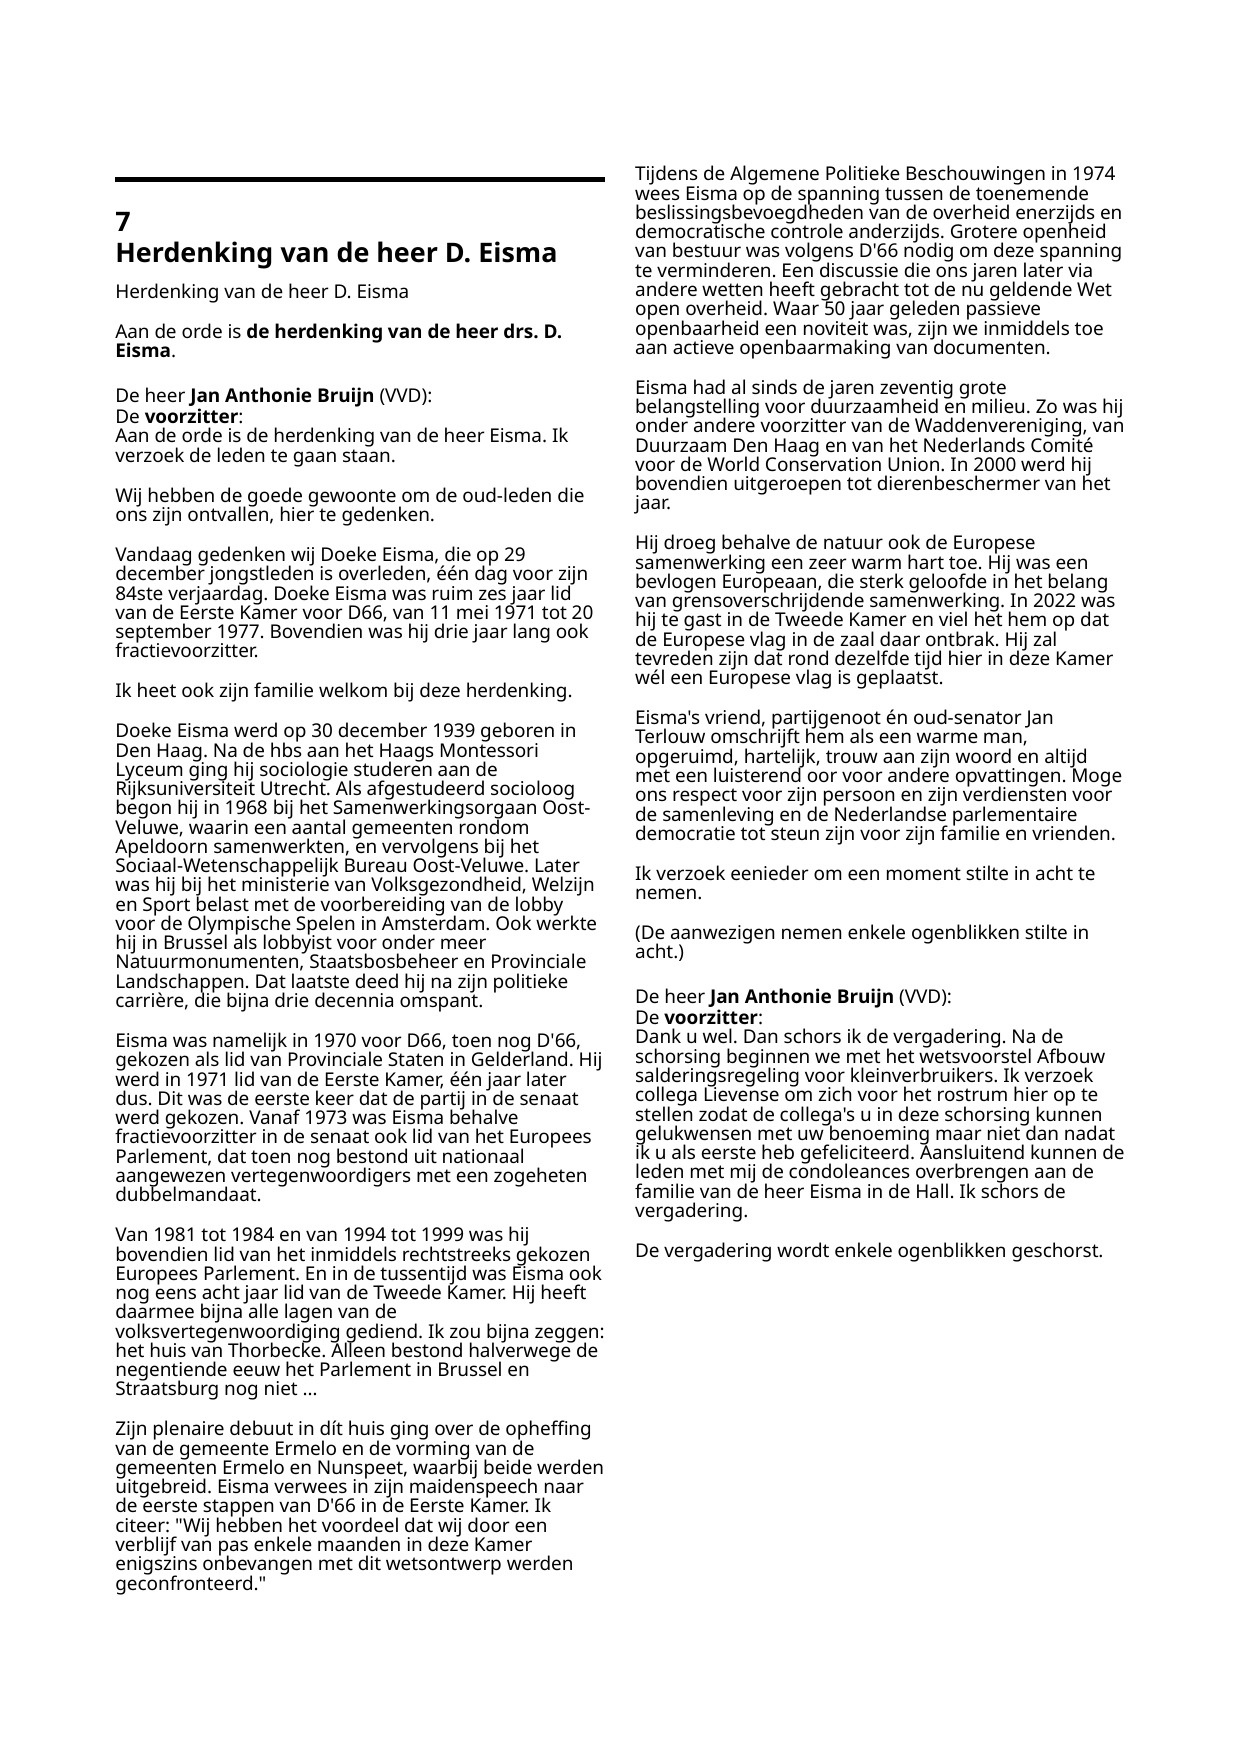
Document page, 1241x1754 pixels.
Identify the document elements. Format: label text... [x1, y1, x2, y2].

text Wij hebben de goede gewoonte om de oud-leden die ons zijn ontvallen, hier te gedenken. [115, 487, 605, 525]
text Ik heet ook zijn familie welkom bij deze herdenking. [115, 682, 605, 702]
text Aan de orde is de herdenking van de heer drs. D. Eisma. [115, 323, 605, 362]
text De voorzitter: [635, 1009, 1125, 1028]
text De vergadering wordt enkele ogenblikken geschorst. [635, 1242, 1125, 1261]
text Tijdens de Algemene Politieke Beschouwingen in 1974 wees Eisma op de spanning tussen de toenemende beslissingsbevoegdheden van de overheid enerzijds en democratische controle anderzijds. Grotere openheid van bestuur was volgens D'66 nodig om deze spanning te verminderen. Een discussie die ons jaren later via andere wetten heeft gebracht tot de nu geldende Wet open overheid. Waar 50 jaar geleden passieve openbaarheid een noviteit was, zijn we inmiddels toe aan actieve openbaarmaking van documenten. [635, 165, 1125, 358]
text Zijn plenaire debuut in dít huis ging over de opheffing van de gemeente Ermelo en de vorming van de gemeenten Ermelo en Nunspeet, waarbij beide werden uitgebreid. Eisma verwees in zijn maidenspeech naar de eerste stappen van D'66 in de Eerste Kamer. Ik citeer: "Wij hebben het voordeel dat wij door een verblijf van pas enkele maanden in deze Kamer enigszins onbevangen met dit wetsontwerp werden geconfronteerd." [115, 1420, 605, 1594]
text Aan de orde is de herdenking van de heer Eisma. Ik verzoek de leden te gaan staan. [115, 427, 605, 466]
text Eisma was namelijk in 1970 voor D66, toen nog D'66, gekozen als lid van Provinciale Staten in Gelderland. Hij werd in 1971 lid van de Eerste Kamer, één jaar later dus. Dit was de eerste keer dat de partij in de senaat werd gekozen. Vanaf 1973 was Eisma behalve fractievoorzitter in de senaat ook lid van het Europees Parlement, dat toen nog bestond uit nationaal aangewezen vertegenwoordigers met een zogeheten dubbelmandaat. [115, 1032, 605, 1206]
text 7 [115, 203, 605, 239]
text Eisma had al sinds de jaren zeventig grote belangstelling voor duurzaamheid en milieu. Zo was hij onder andere voorzitter van de Waddenvereniging, van Duurzaam Den Haag en van het Nederlands Comité voor de World Conservation Union. In 2000 werd hij bovendien uitgeroepen tot dierenbeschermer van het jaar. [635, 379, 1125, 514]
text (De aanwezigen nemen enkele ogenblikken stilte in acht.) [635, 924, 1125, 963]
text Doeke Eisma werd op 30 december 1939 geboren in Den Haag. Na de hbs aan het Haags Montessori Lyceum ging hij sociologie studeren aan de Rijksuniversiteit Utrecht. Als afgestudeerd socioloog begon hij in 1968 bij het Samenwerkingsorgaan Oost-Veluwe, waarin een aantal gemeenten rondom Apeldoorn samenwerkten, en vervolgens bij het Sociaal-Wetenschappelijk Bureau Oost-Veluwe. Later was hij bij het ministerie van Volksgezondheid, Welzijn en Sport belast met de voorbereiding van de lobby voor de Olympische Spelen in Amsterdam. Ook werkte hij in Brussel als lobbyist voor onder meer Natuurmonumenten, Staatsbosbeheer en Provinciale Landschappen. Dat laatste deed hij na zijn politieke carrière, die bijna drie decennia omspant. [115, 722, 605, 1011]
text Dank u wel. Dan schors ik de vergadering. Na de schorsing beginnen we met het wetsvoorstel Afbouw salderingsregeling voor kleinverbruikers. Ik verzoek collega Lievense om zich voor het rostrum hier op te stellen zodat de collega's u in deze schorsing kunnen gelukwensen met uw benoeming maar niet dan nadat ik u als eerste heb gefeliciteerd. Aansluitend kunnen de leden met mij de condoleances overbrengen aan de familie van de heer Eisma in de Hall. Ik schors de vergadering. [635, 1028, 1125, 1221]
text Van 1981 tot 1984 en van 1994 tot 1999 was hij bovendien lid van het inmiddels rechtstreeks gekozen Europees Parlement. En in de tussentijd was Eisma ook nog eens acht jaar lid van de Tweede Kamer. Hij heeft daarmee bijna alle lagen van de volksvertegenwoordiging gediend. Ik zou bijna zeggen: het huis van Thorbecke. Alleen bestond halverwege de negentiende eeuw het Parlement in Brussel en Straatsburg nog niet … [115, 1226, 605, 1400]
text Eisma's vriend, partijgenoot én oud-senator Jan Terlouw omschrijft hem als een warme man, opgeruimd, hartelijk, trouw aan zijn woord en altijd met een luisterend oor voor andere opvattingen. Moge ons respect voor zijn persoon en zijn verdiensten voor de samenleving en de Nederlandse parlementaire democratie tot steun zijn voor zijn familie en vrienden. [635, 709, 1125, 844]
text Vandaag gedenken wij Doeke Eisma, die op 29 december jongstleden is overleden, één dag voor zijn 84ste verjaardag. Doeke Eisma was ruim zes jaar lid van de Eerste Kamer voor D66, van 11 mei 1971 tot 20 september 1977. Bovendien was hij drie jaar lang ook fractievoorzitter. [115, 546, 605, 662]
text Herdenking van de heer D. Eisma [115, 239, 605, 283]
text De heer Jan Anthonie Bruijn (VVD): [115, 382, 605, 408]
text De heer Jan Anthonie Bruijn (VVD): [635, 983, 1125, 1009]
text Hij droeg behalve de natuur ook de Europese samenwerking een zeer warm hart toe. Hij was een bevlogen Europeaan, die sterk geloofde in het belang van grensoverschrijdende samenwerking. In 2022 was hij te gast in de Tweede Kamer en viel het hem op dat de Europese vlag in de zaal daar ontbrak. Hij zal tevreden zijn dat rond dezelfde tijd hier in deze Kamer wél een Europese vlag is geplaatst. [635, 534, 1125, 688]
text Ik verzoek eenieder om een moment stilte in acht te nemen. [635, 865, 1125, 903]
text Herdenking van de heer D. Eisma [115, 283, 605, 302]
text De voorzitter: [115, 408, 605, 427]
